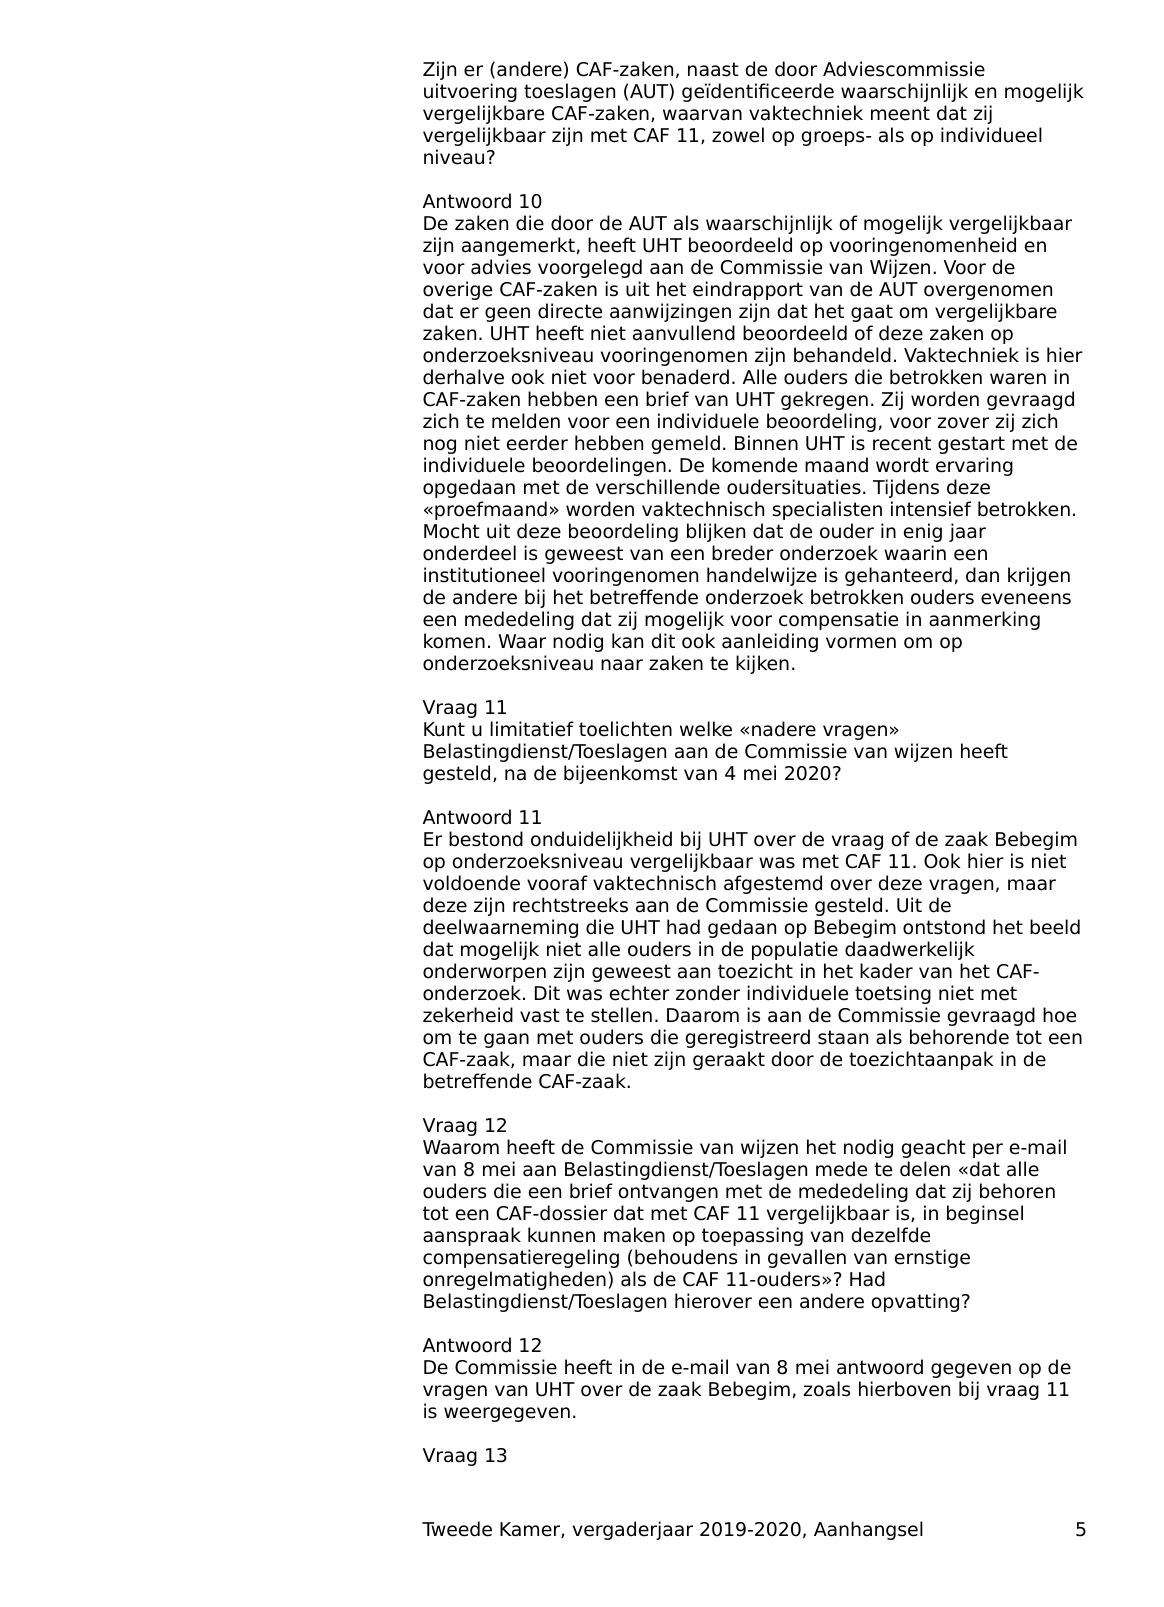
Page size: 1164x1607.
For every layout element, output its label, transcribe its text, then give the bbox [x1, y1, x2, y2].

text Kunt u limitatief toelichten welke «nadere vragen» Belastingdienst/Toeslagen aan de Commissie van wijzen heeft gesteld, na de bijeenkomst van 4 mei 2020? [422, 719, 1087, 785]
text Vraag 13 [422, 1445, 1087, 1467]
text Vraag 11 [422, 697, 1087, 719]
text De zaken die door de AUT als waarschijnlijk of mogelijk vergelijkbaar zijn aangemerkt, heeft UHT beoordeeld op vooringenomenheid en voor advies voorgelegd aan de Commissie van Wijzen. Voor de overige CAF-zaken is uit het eindrapport van de AUT overgenomen dat er geen directe aanwijzingen zijn dat het gaat om vergelijkbare zaken. UHT heeft niet aanvullend beoordeeld of deze zaken op onderzoeksniveau vooringenomen zijn behandeld. Vaktechniek is hier derhalve ook niet voor benaderd. Alle ouders die betrokken waren in CAF-zaken hebben een brief van UHT gekregen. Zij worden gevraagd zich te melden voor een individuele beoordeling, voor zover zij zich nog niet eerder hebben gemeld. Binnen UHT is recent gestart met de individuele beoordelingen. De komende maand wordt ervaring opgedaan met de verschillende oudersituaties. Tijdens deze «proefmaand» worden vaktechnisch specialisten intensief betrokken. Mocht uit deze beoordeling blijken dat de ouder in enig jaar onderdeel is geweest van een breder onderzoek waarin een institutioneel vooringenomen handelwijze is gehanteerd, dan krijgen de andere bij het betreffende onderzoek betrokken ouders eveneens een mededeling dat zij mogelijk voor compensatie in aanmerking komen. Waar nodig kan dit ook aanleiding vormen om op onderzoeksniveau naar zaken te kijken. [422, 213, 1087, 675]
text Er bestond onduidelijkheid bij UHT over de vraag of de zaak Bebegim op onderzoeksniveau vergelijkbaar was met CAF 11. Ook hier is niet voldoende vooraf vaktechnisch afgestemd over deze vragen, maar deze zijn rechtstreeks aan de Commissie gesteld. Uit de deelwaarneming die UHT had gedaan op Bebegim ontstond het beeld dat mogelijk niet alle ouders in de populatie daadwerkelijk onderworpen zijn geweest aan toezicht in het kader van het CAF-onderzoek. Dit was echter zonder individuele toetsing niet met zekerheid vast te stellen. Daarom is aan de Commissie gevraagd hoe om te gaan met ouders die geregistreerd staan als behorende tot een CAF-zaak, maar die niet zijn geraakt door de toezichtaanpak in de betreffende CAF-zaak. [422, 829, 1087, 1093]
text Waarom heeft de Commissie van wijzen het nodig geacht per e-mail van 8 mei aan Belastingdienst/Toeslagen mede te delen «dat alle ouders die een brief ontvangen met de mededeling dat zij behoren tot een CAF-dossier dat met CAF 11 vergelijkbaar is, in beginsel aanspraak kunnen maken op toepassing van dezelfde compensatieregeling (behoudens in gevallen van ernstige onregelmatigheden) als de CAF 11-ouders»? Had Belastingdienst/Toeslagen hierover een andere opvatting? [422, 1137, 1087, 1313]
text Antwoord 10 [422, 191, 1087, 213]
text De Commissie heeft in de e-mail van 8 mei antwoord gegeven op de vragen van UHT over de zaak Bebegim, zoals hierboven bij vraag 11 is weergegeven. [422, 1357, 1087, 1423]
text Vraag 12 [422, 1115, 1087, 1137]
text Antwoord 12 [422, 1335, 1087, 1357]
text Antwoord 11 [422, 807, 1087, 829]
text Zijn er (andere) CAF-zaken, naast de door Adviescommissie uitvoering toeslagen (AUT) geïdentificeerde waarschijnlijk en mogelijk vergelijkbare CAF-zaken, waarvan vaktechniek meent dat zij vergelijkbaar zijn met CAF 11, zowel op groeps- als op individueel niveau? [422, 59, 1087, 169]
